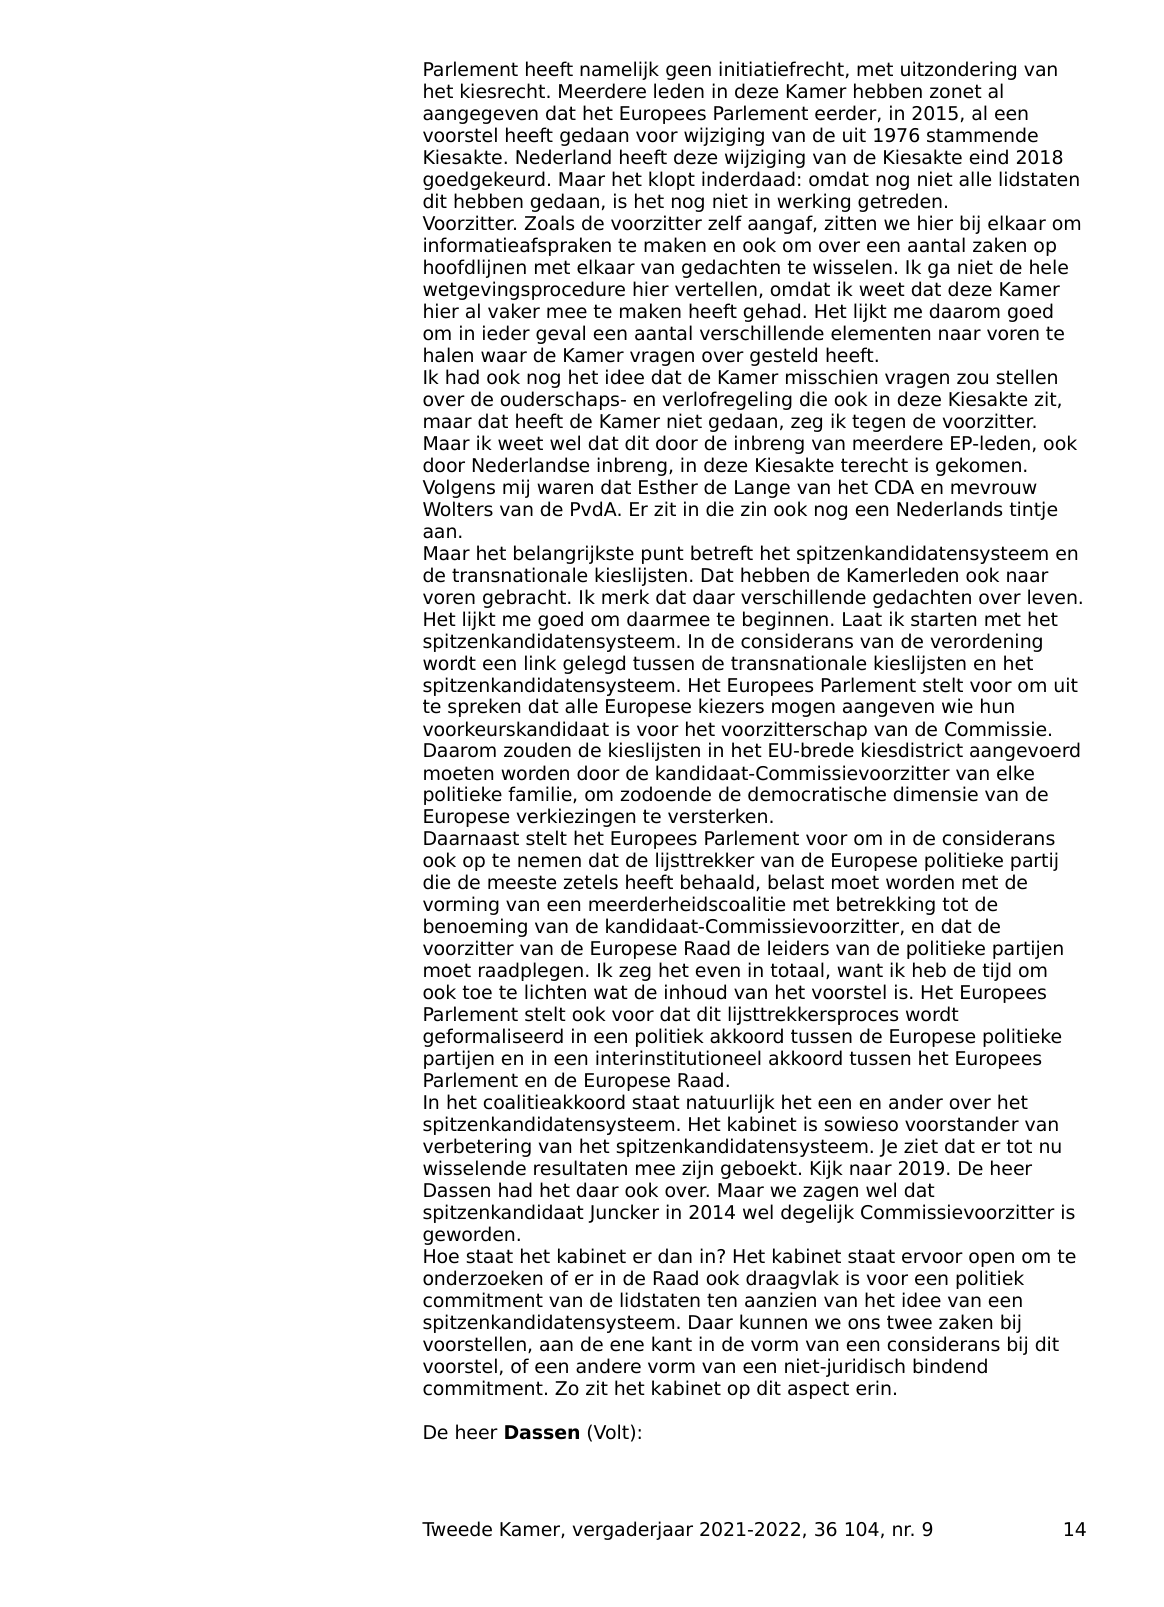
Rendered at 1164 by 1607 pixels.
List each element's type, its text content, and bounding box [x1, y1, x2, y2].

text In het coalitieakkoord staat natuurlijk het een en ander over het spitzenkandidatensysteem. Het kabinet is sowieso voorstander van verbetering van het spitzenkandidatensysteem. Je ziet dat er tot nu wisselende resultaten mee zijn geboekt. Kijk naar 2019. De heer Dassen had het daar ook over. Maar we zagen wel dat spitzenkandidaat Juncker in 2014 wel degelijk Commissievoorzitter is geworden. [422, 1092, 1087, 1246]
text Voorzitter. Zoals de voorzitter zelf aangaf, zitten we hier bij elkaar om informatieafspraken te maken en ook om over een aantal zaken op hoofdlijnen met elkaar van gedachten te wisselen. Ik ga niet de hele wetgevingsprocedure hier vertellen, omdat ik weet dat deze Kamer hier al vaker mee te maken heeft gehad. Het lijkt me daarom goed om in ieder geval een aantal verschillende elementen naar voren te halen waar de Kamer vragen over gesteld heeft. [422, 213, 1087, 367]
text Hoe staat het kabinet er dan in? Het kabinet staat ervoor open om te onderzoeken of er in de Raad ook draagvlak is voor een politiek commitment van de lidstaten ten aanzien van het idee van een spitzenkandidatensysteem. Daar kunnen we ons twee zaken bij voorstellen, aan de ene kant in de vorm van een considerans bij dit voorstel, of een andere vorm van een niet-juridisch bindend commitment. Zo zit het kabinet op dit aspect erin. [422, 1246, 1087, 1400]
text Maar het belangrijkste punt betreft het spitzenkandidatensysteem en de transnationale kieslijsten. Dat hebben de Kamerleden ook naar voren gebracht. Ik merk dat daar verschillende gedachten over leven. Het lijkt me goed om daarmee te beginnen. Laat ik starten met het spitzenkandidatensysteem. In de considerans van de verordening wordt een link gelegd tussen de transnationale kieslijsten en het spitzenkandidatensysteem. Het Europees Parlement stelt voor om uit te spreken dat alle Europese kiezers mogen aangeven wie hun voorkeurskandidaat is voor het voorzitterschap van de Commissie. Daarom zouden de kieslijsten in het EU-brede kiesdistrict aangevoerd moeten worden door de kandidaat-Commissievoorzitter van elke politieke familie, om zodoende de democratische dimensie van de Europese verkiezingen te versterken. [422, 543, 1087, 828]
text Parlement heeft namelijk geen initiatiefrecht, met uitzondering van het kiesrecht. Meerdere leden in deze Kamer hebben zonet al aangegeven dat het Europees Parlement eerder, in 2015, al een voorstel heeft gedaan voor wijziging van de uit 1976 stammende Kiesakte. Nederland heeft deze wijziging van de Kiesakte eind 2018 goedgekeurd. Maar het klopt inderdaad: omdat nog niet alle lidstaten dit hebben gedaan, is het nog niet in werking getreden. [422, 59, 1087, 213]
text Daarnaast stelt het Europees Parlement voor om in de considerans ook op te nemen dat de lijsttrekker van de Europese politieke partij die de meeste zetels heeft behaald, belast moet worden met de vorming van een meerderheidscoalitie met betrekking tot de benoeming van de kandidaat-Commissievoorzitter, en dat de voorzitter van de Europese Raad de leiders van de politieke partijen moet raadplegen. Ik zeg het even in totaal, want ik heb de tijd om ook toe te lichten wat de inhoud van het voorstel is. Het Europees Parlement stelt ook voor dat dit lijsttrekkersproces wordt geformaliseerd in een politiek akkoord tussen de Europese politieke partijen en in een interinstitutioneel akkoord tussen het Europees Parlement en de Europese Raad. [422, 828, 1087, 1092]
text De heer Dassen (Volt): [422, 1422, 1087, 1444]
text Ik had ook nog het idee dat de Kamer misschien vragen zou stellen over de ouderschaps- en verlofregeling die ook in deze Kiesakte zit, maar dat heeft de Kamer niet gedaan, zeg ik tegen de voorzitter. Maar ik weet wel dat dit door de inbreng van meerdere EP-leden, ook door Nederlandse inbreng, in deze Kiesakte terecht is gekomen. Volgens mij waren dat Esther de Lange van het CDA en mevrouw Wolters van de PvdA. Er zit in die zin ook nog een Nederlands tintje aan. [422, 367, 1087, 543]
